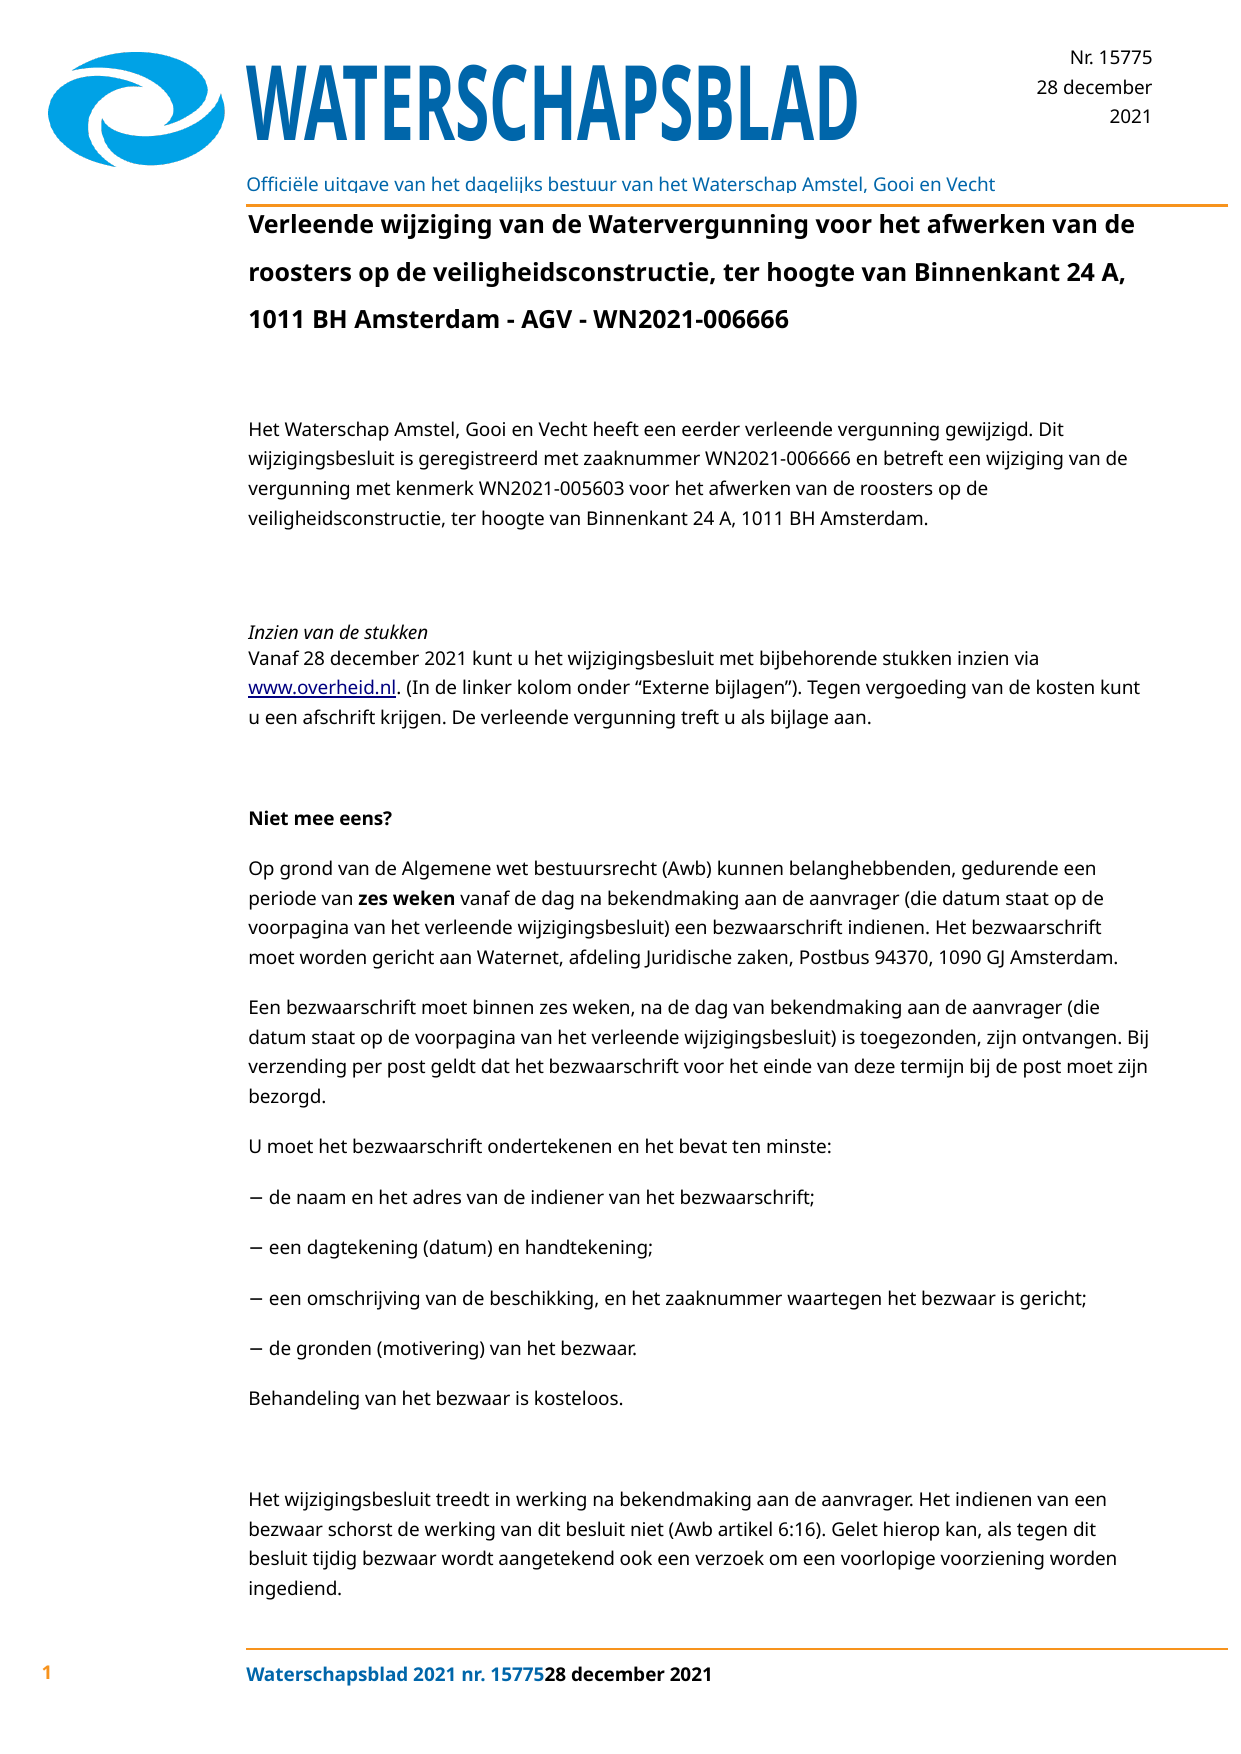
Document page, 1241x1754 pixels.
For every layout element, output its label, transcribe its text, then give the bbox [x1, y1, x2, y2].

picture [41, 47, 231, 172]
text Verleende wijziging van de Watervergunning voor het afwerken van de roosters op de veiligheidsconstructie, ter hoogte van Binnenkant 24 A, 1011 BH Amsterdam - AGV - WN2021-006666 [248, 207, 1152, 336]
text Vanaf 28 december 2021 kunt u het wijzigingsbesluit met bijbehorende stukken inzien via www.overheid.nl. (In de linker kolom onder “Externe bijlagen”). Tegen vergoeding van de kosten kunt u een afschrift krijgen. De verleende vergunning treft u als bijlage aan. [248, 645, 1152, 730]
text − de gronden (motivering) van het bezwaar. [248, 1335, 1152, 1361]
text Het Waterschap Amstel, Gooi en Vecht heeft een eerder verleende vergunning gewijzigd. Dit wijzigingsbesluit is geregistreerd met zaaknummer WN2021-006666 en betreft een wijziging van de vergunning met kenmerk WN2021-005603 voor het afwerken van de roosters op de veiligheidsconstructie, ter hoogte van Binnenkant 24 A, 1011 BH Amsterdam. [248, 416, 1152, 530]
text − de naam en het adres van de indiener van het bezwaarschrift; [248, 1184, 1152, 1210]
text Niet mee eens? [248, 805, 1152, 831]
text − een omschrijving van de beschikking, en het zaaknummer waartegen het bezwaar is gericht; [248, 1285, 1152, 1311]
text Op grond van de Algemene wet bestuursrecht (Awb) kunnen belanghebbenden, gedurende een periode van zes weken vanaf de dag na bekendmaking aan de aanvrager (die datum staat op de voorpagina van het verleende wijzigingsbesluit) een bezwaarschrift indienen. Het bezwaarschrift moet worden gericht aan Waternet, afdeling Juridische zaken, Postbus 94370, 1090 GJ Amsterdam. [248, 855, 1152, 970]
text U moet het bezwaarschrift ondertekenen en het bevat ten minste: [248, 1133, 1152, 1159]
text Het wijzigingsbesluit treedt in werking na bekendmaking aan de aanvrager. Het indienen van een bezwaar schorst de werking van dit besluit niet (Awb artikel 6:16). Gelet hierop kan, als tegen dit besluit tijdig bezwaar wordt aangetekend ook een verzoek om een voorlopige voorziening worden ingediend. [248, 1486, 1152, 1601]
text − een dagtekening (datum) en handtekening; [248, 1234, 1152, 1260]
text Een bezwaarschrift moet binnen zes weken, na de dag van bekendmaking aan de aanvrager (die datum staat op de voorpagina van het verleende wijzigingsbesluit) is toegezonden, zijn ontvangen. Bij verzending per post geldt dat het bezwaarschrift voor het einde van deze termijn bij de post moet zijn bezorgd. [248, 994, 1152, 1109]
text Inzien van de stukken [248, 619, 1152, 645]
text Behandeling van het bezwaar is kosteloos. [248, 1386, 1152, 1411]
